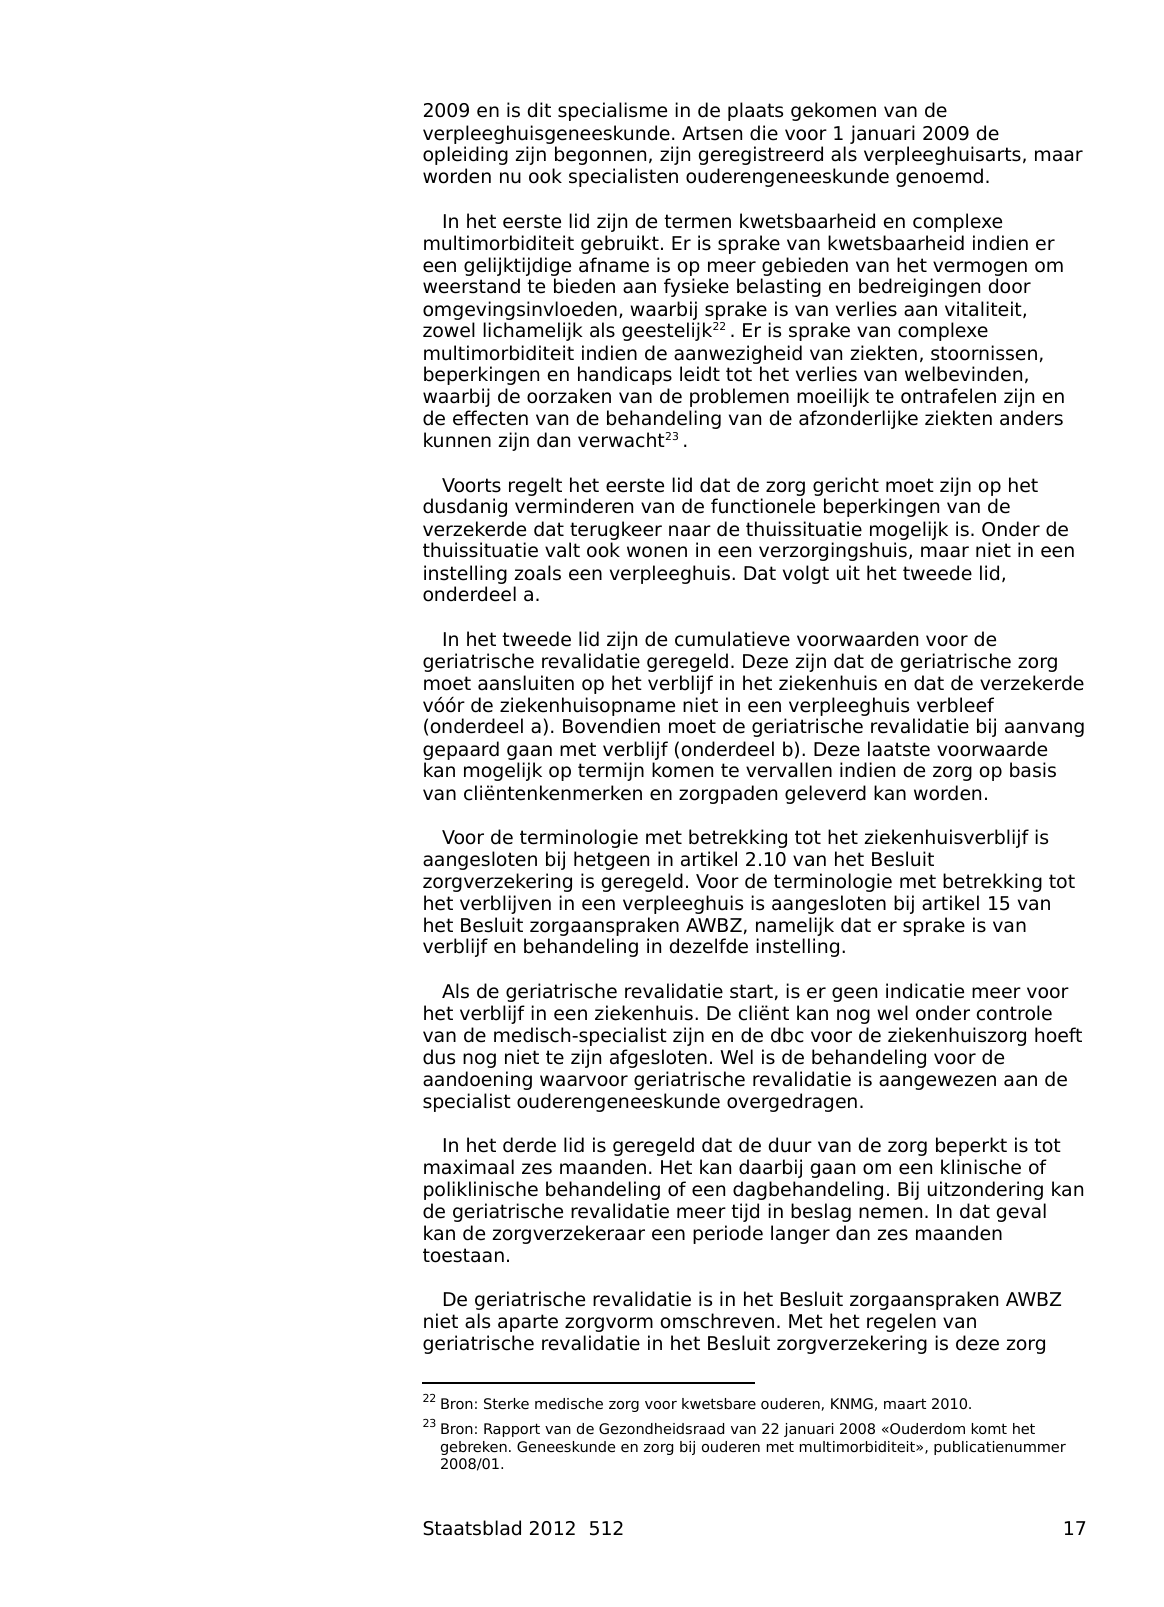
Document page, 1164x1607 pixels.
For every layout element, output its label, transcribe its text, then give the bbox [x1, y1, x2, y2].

text In het derde lid is geregeld dat de duur van de zorg beperkt is tot maximaal zes maanden. Het kan daarbij gaan om een klinische of poliklinische behandeling of een dagbehandeling. Bij uitzondering kan de geriatrische revalidatie meer tijd in beslag nemen. In dat geval kan de zorgverzekeraar een periode langer dan zes maanden toestaan. [422, 1135, 1087, 1267]
text Voorts regelt het eerste lid dat de zorg gericht moet zijn op het dusdanig verminderen van de functionele beperkingen van de verzekerde dat terugkeer naar de thuissituatie mogelijk is. Onder de thuissituatie valt ook wonen in een verzorgingshuis, maar niet in een instelling zoals een verpleeghuis. Dat volgt uit het tweede lid, onderdeel a. [422, 474, 1087, 606]
text In het tweede lid zijn de cumulatieve voorwaarden voor de geriatrische revalidatie geregeld. Deze zijn dat de geriatrische zorg moet aansluiten op het verblijf in het ziekenhuis en dat de verzekerde vóór de ziekenhuisopname niet in een verpleeghuis verbleef (onderdeel a). Bovendien moet de geriatrische revalidatie bij aanvang gepaard gaan met verblijf (onderdeel b). Deze laatste voorwaarde kan mogelijk op termijn komen te vervallen indien de zorg op basis van cliëntenkenmerken en zorgpaden geleverd kan worden. [422, 628, 1087, 804]
text Als de geriatrische revalidatie start, is er geen indicatie meer voor het verblijf in een ziekenhuis. De cliënt kan nog wel onder controle van de medisch-specialist zijn en de dbc voor de ziekenhuiszorg hoeft dus nog niet te zijn afgesloten. Wel is de behandeling voor de aandoening waarvoor geriatrische revalidatie is aangewezen aan de specialist ouderengeneeskunde overgedragen. [422, 981, 1087, 1112]
text In het eerste lid zijn de termen kwetsbaarheid en complexe multimorbiditeit gebruikt. Er is sprake van kwetsbaarheid indien er een gelijktijdige afname is op meer gebieden van het vermogen om weerstand te bieden aan fysieke belasting en bedreigingen door omgevingsinvloeden, waarbij sprake is van verlies aan vitaliteit, zowel lichamelijk als geestelijk. Er is sprake van complexe multimorbiditeit indien de aanwezigheid van ziekten, stoornissen, beperkingen en handicaps leidt tot het verlies van welbevinden, waarbij de oorzaken van de problemen moeilijk te ontrafelen zijn en de effecten van de behandeling van de afzonderlijke ziekten anders kunnen zijn dan verwacht. [422, 211, 1087, 452]
text De geriatrische revalidatie is in het Besluit zorgaanspraken AWBZ niet als aparte zorgvorm omschreven. Met het regelen van geriatrische revalidatie in het Besluit zorgverzekering is deze zorg [422, 1289, 1087, 1355]
text Bron: Rapport van de Gezondheidsraad van 22 januari 2008 «Ouderdom komt het gebreken. Geneeskunde en zorg bij ouderen met multimorbiditeit», publicatienummer 2008/01. [422, 1417, 1087, 1473]
text Bron: Sterke medische zorg voor kwetsbare ouderen, KNMG, maart 2010. [422, 1392, 1087, 1414]
text Voor de terminologie met betrekking tot het ziekenhuisverblijf is aangesloten bij hetgeen in artikel 2.10 van het Besluit zorgverzekering is geregeld. Voor de terminologie met betrekking tot het verblijven in een verpleeghuis is aangesloten bij artikel 15 van het Besluit zorgaanspraken AWBZ, namelijk dat er sprake is van verblijf en behandeling in dezelfde instelling. [422, 827, 1087, 958]
text 2009 en is dit specialisme in de plaats gekomen van de verpleeghuisgeneeskunde. Artsen die voor 1 januari 2009 de opleiding zijn begonnen, zijn geregistreerd als verpleeghuisarts, maar worden nu ook specialisten ouderengeneeskunde genoemd. [422, 100, 1087, 188]
